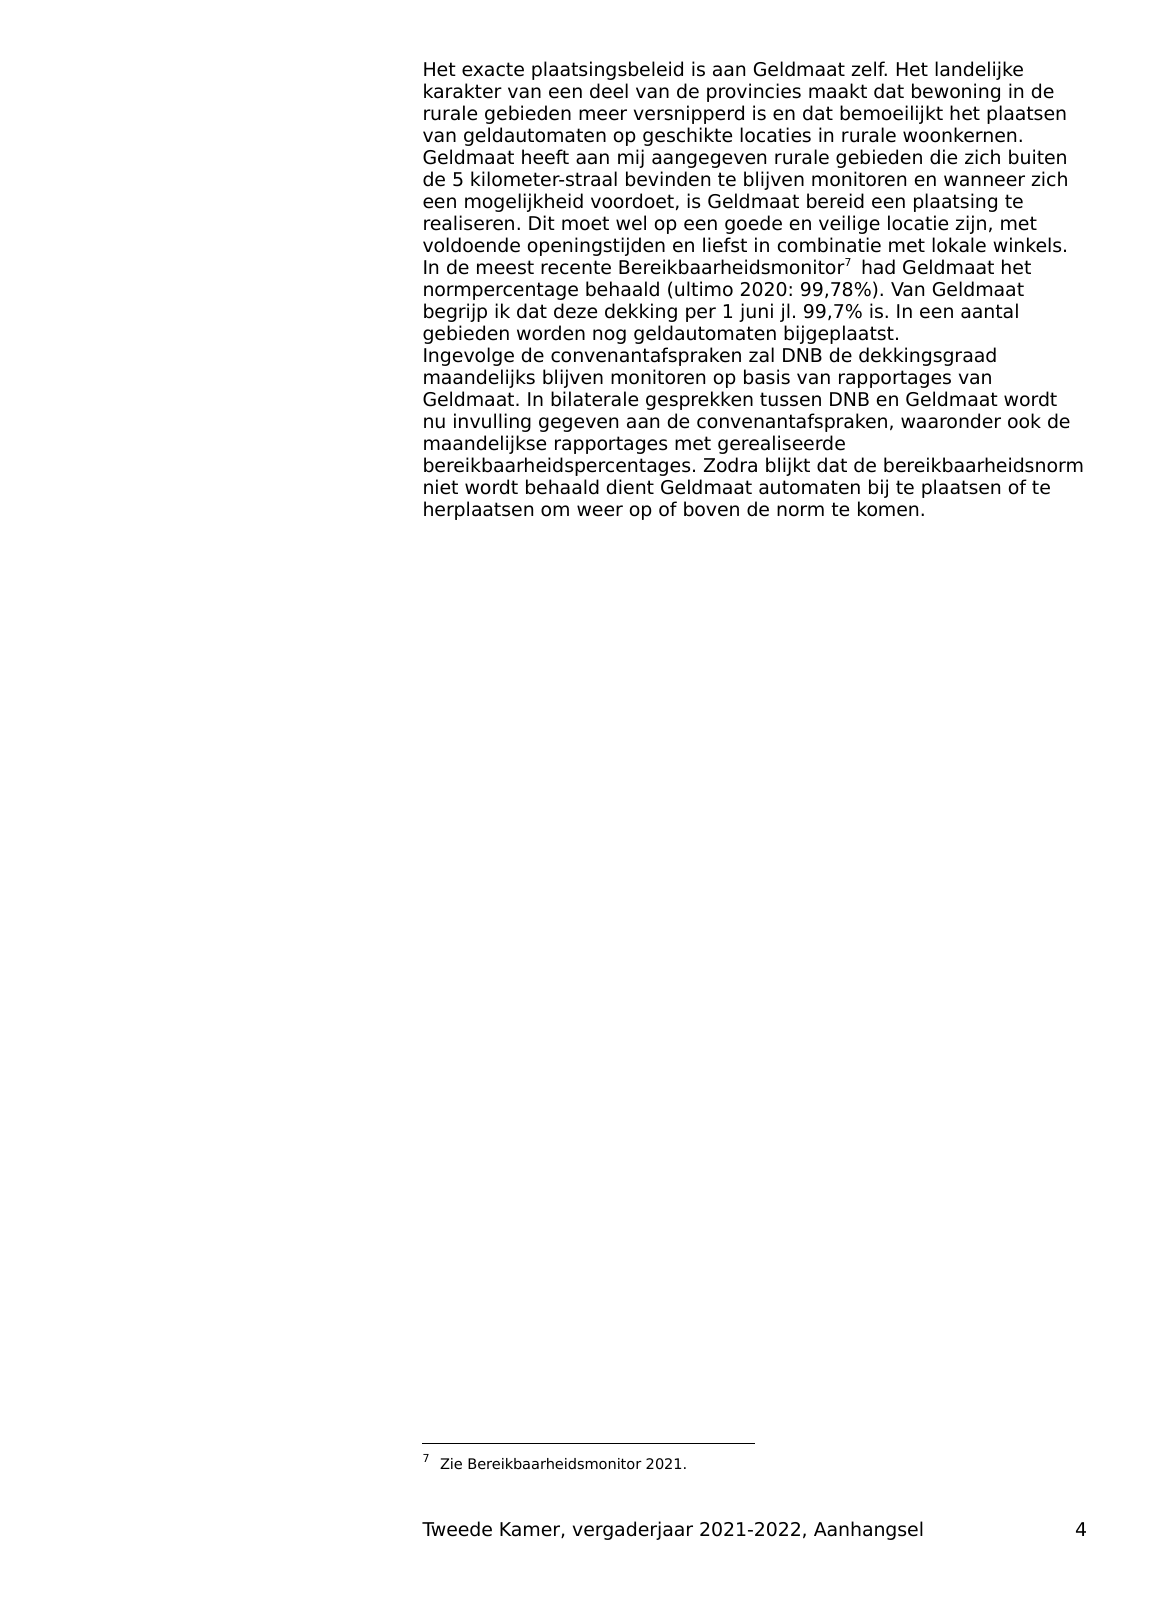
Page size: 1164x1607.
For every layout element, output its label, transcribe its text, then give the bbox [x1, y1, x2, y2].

text Zie Bereikbaarheidsmonitor 2021. [422, 1452, 1087, 1474]
text In de meest recente Bereikbaarheidsmonitor had Geldmaat het normpercentage behaald (ultimo 2020: 99,78%). Van Geldmaat begrijp ik dat deze dekking per 1 juni jl. 99,7% is. In een aantal gebieden worden nog geldautomaten bijgeplaatst. [422, 257, 1087, 345]
text Ingevolge de convenantafspraken zal DNB de dekkingsgraad maandelijks blijven monitoren op basis van rapportages van Geldmaat. In bilaterale gesprekken tussen DNB en Geldmaat wordt nu invulling gegeven aan de convenantafspraken, waaronder ook de maandelijkse rapportages met gerealiseerde bereikbaarheidspercentages. Zodra blijkt dat de bereikbaarheidsnorm niet wordt behaald dient Geldmaat automaten bij te plaatsen of te herplaatsen om weer op of boven de norm te komen. [422, 345, 1087, 521]
text Geldmaat heeft aan mij aangegeven rurale gebieden die zich buiten de 5 kilometer-straal bevinden te blijven monitoren en wanneer zich een mogelijkheid voordoet, is Geldmaat bereid een plaatsing te realiseren. Dit moet wel op een goede en veilige locatie zijn, met voldoende openingstijden en liefst in combinatie met lokale winkels. [422, 147, 1087, 257]
text Het exacte plaatsingsbeleid is aan Geldmaat zelf. Het landelijke karakter van een deel van de provincies maakt dat bewoning in de rurale gebieden meer versnipperd is en dat bemoeilijkt het plaatsen van geldautomaten op geschikte locaties in rurale woonkernen. [422, 59, 1087, 147]
